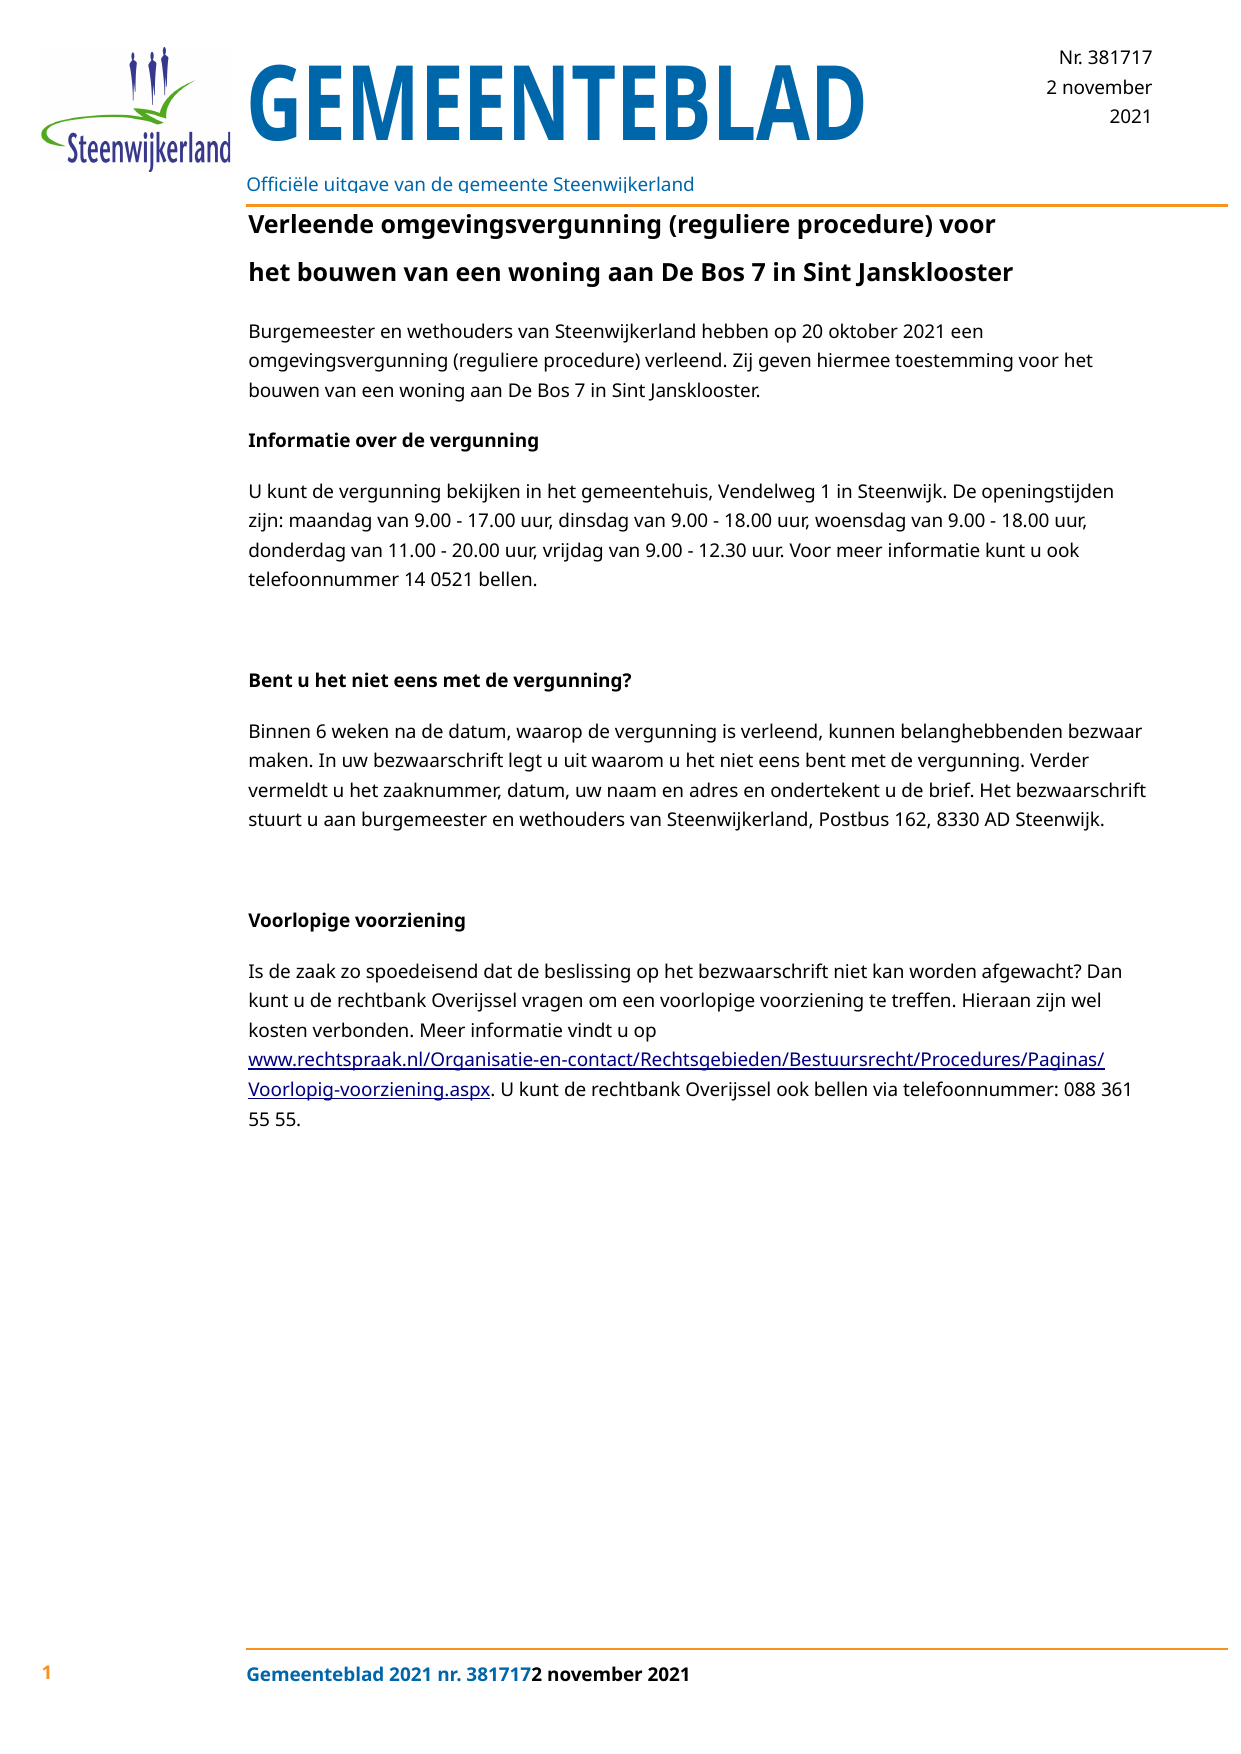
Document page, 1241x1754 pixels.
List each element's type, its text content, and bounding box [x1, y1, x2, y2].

text Verleende omgevingsvergunning (reguliere procedure) voor het bouwen van een woning aan De Bos 7 in Sint Jansklooster [248, 207, 1152, 288]
text Is de zaak zo spoedeisend dat de beslissing op het bezwaarschrift niet kan worden afgewacht? Dan kunt u de rechtbank Overijssel vragen om een voorlopige voorziening te treffen. Hieraan zijn wel kosten verbonden. Meer informatie vindt u op www.rechtspraak.nl/Organisatie-en-contact/Rechtsgebieden/Bestuursrecht/Procedures/Paginas/Voorlopig-voorziening.aspx. U kunt de rechtbank Overijssel ook bellen via telefoonnummer: 088 361 55 55. [248, 958, 1152, 1132]
picture [41, 47, 231, 172]
text Burgemeester en wethouders van Steenwijkerland hebben op 20 oktober 2021 een omgevingsvergunning (reguliere procedure) verleend. Zij geven hiermee toestemming voor het bouwen van een woning aan De Bos 7 in Sint Jansklooster. [248, 318, 1152, 403]
text Voorlopige voorziening [248, 907, 1152, 933]
text Bent u het niet eens met de vergunning? [248, 667, 1152, 693]
text U kunt de vergunning bekijken in het gemeentehuis, Vendelweg 1 in Steenwijk. De openingstijden zijn: maandag van 9.00 - 17.00 uur, dinsdag van 9.00 - 18.00 uur, woensdag van 9.00 - 18.00 uur, donderdag van 11.00 - 20.00 uur, vrijdag van 9.00 - 12.30 uur. Voor meer informatie kunt u ook telefoonnummer 14 0521 bellen. [248, 478, 1152, 592]
text Binnen 6 weken na de datum, waarop de vergunning is verleend, kunnen belanghebbenden bezwaar maken. In uw bezwaarschrift legt u uit waarom u het niet eens bent met de vergunning. Verder vermeldt u het zaaknummer, datum, uw naam en adres en ondertekent u de brief. Het bezwaarschrift stuurt u aan burgemeester en wethouders van Steenwijkerland, Postbus 162, 8330 AD Steenwijk. [248, 718, 1152, 832]
text Informatie over de vergunning [248, 427, 1152, 453]
